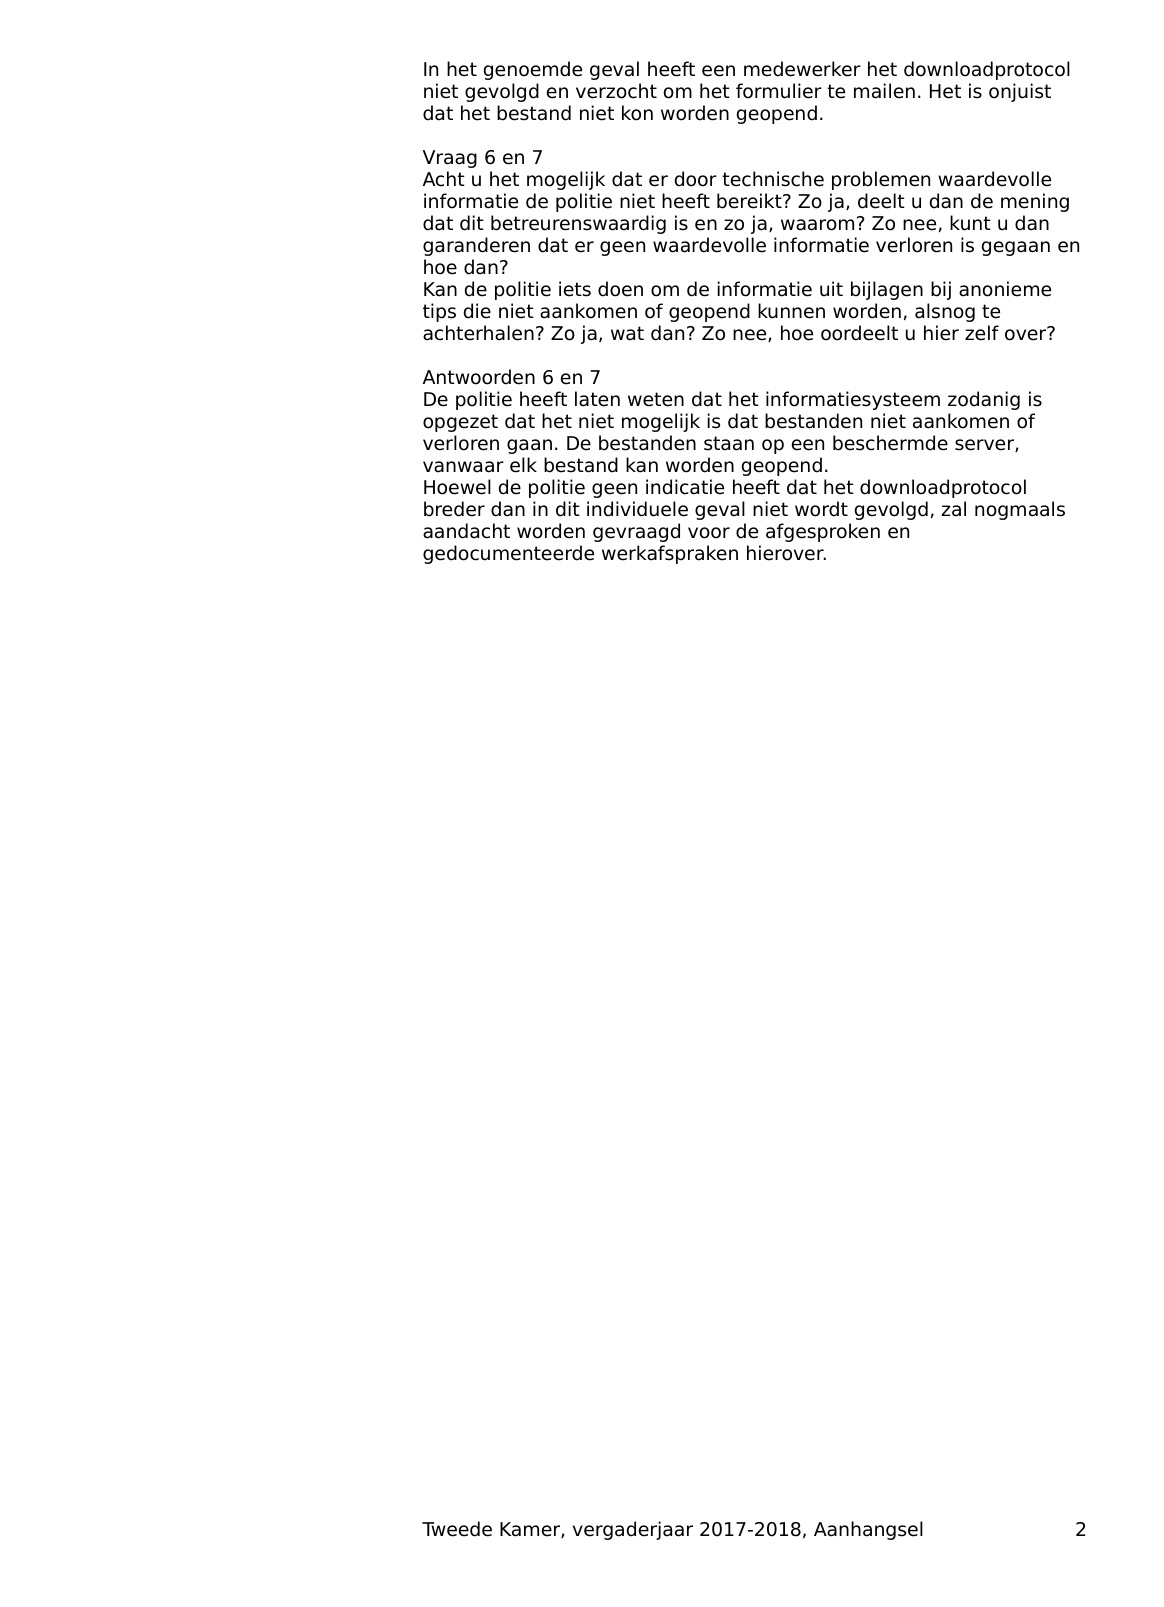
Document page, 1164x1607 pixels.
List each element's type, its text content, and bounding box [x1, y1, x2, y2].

text Hoewel de politie geen indicatie heeft dat het downloadprotocol breder dan in dit individuele geval niet wordt gevolgd, zal nogmaals aandacht worden gevraagd voor de afgesproken en gedocumenteerde werkafspraken hierover. [422, 477, 1087, 565]
text Antwoorden 6 en 7 [422, 367, 1087, 389]
text De politie heeft laten weten dat het informatiesysteem zodanig is opgezet dat het niet mogelijk is dat bestanden niet aankomen of verloren gaan. De bestanden staan op een beschermde server, vanwaar elk bestand kan worden geopend. [422, 389, 1087, 477]
text Kan de politie iets doen om de informatie uit bijlagen bij anonieme tips die niet aankomen of geopend kunnen worden, alsnog te achterhalen? Zo ja, wat dan? Zo nee, hoe oordeelt u hier zelf over? [422, 279, 1087, 345]
text Acht u het mogelijk dat er door technische problemen waardevolle informatie de politie niet heeft bereikt? Zo ja, deelt u dan de mening dat dit betreurenswaardig is en zo ja, waarom? Zo nee, kunt u dan garanderen dat er geen waardevolle informatie verloren is gegaan en hoe dan? [422, 169, 1087, 279]
text In het genoemde geval heeft een medewerker het downloadprotocol niet gevolgd en verzocht om het formulier te mailen. Het is onjuist dat het bestand niet kon worden geopend. [422, 59, 1087, 125]
text Vraag 6 en 7 [422, 147, 1087, 169]
